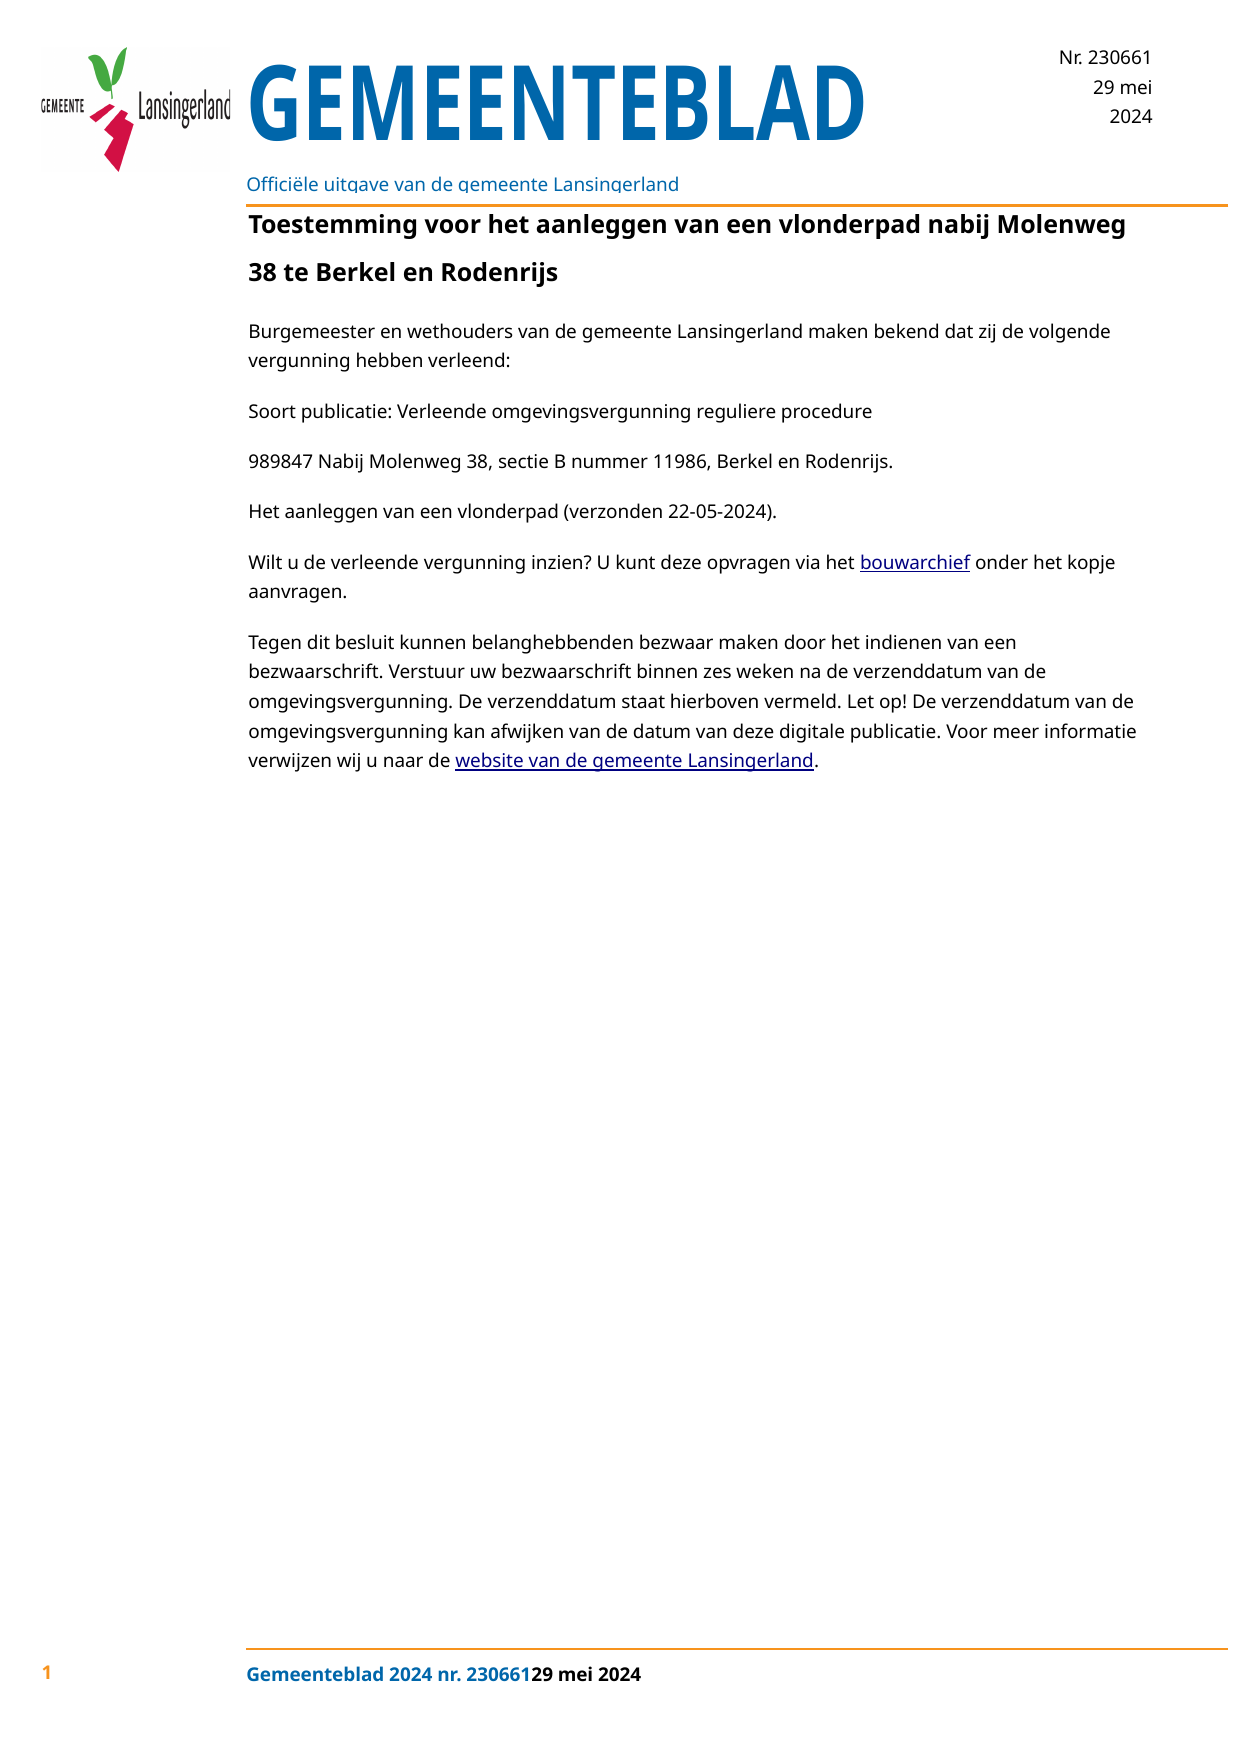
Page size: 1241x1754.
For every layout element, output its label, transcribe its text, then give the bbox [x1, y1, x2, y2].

text 989847 Nabij Molenweg 38, sectie B nummer 11986, Berkel en Rodenrijs. [248, 448, 1152, 474]
text Toestemming voor het aanleggen van een vlonderpad nabij Molenweg 38 te Berkel en Rodenrijs [248, 207, 1152, 288]
text Burgemeester en wethouders van de gemeente Lansingerland maken bekend dat zij de volgende vergunning hebben verleend: [248, 318, 1152, 373]
text Het aanleggen van een vlonderpad (verzonden 22-05-2024). [248, 499, 1152, 524]
picture [41, 47, 231, 172]
text Soort publicatie: Verleende omgevingsvergunning reguliere procedure [248, 398, 1152, 424]
text Tegen dit besluit kunnen belanghebbenden bezwaar maken door het indienen van een bezwaarschrift. Verstuur uw bezwaarschrift binnen zes weken na de verzenddatum van de omgevingsvergunning. De verzenddatum staat hierboven vermeld. Let op! De verzenddatum van de omgevingsvergunning kan afwijken van de datum van deze digitale publicatie. Voor meer informatie verwijzen wij u naar de website van de gemeente Lansingerland. [248, 629, 1152, 773]
text Wilt u de verleende vergunning inzien? U kunt deze opvragen via het bouwarchief onder het kopje aanvragen. [248, 549, 1152, 604]
